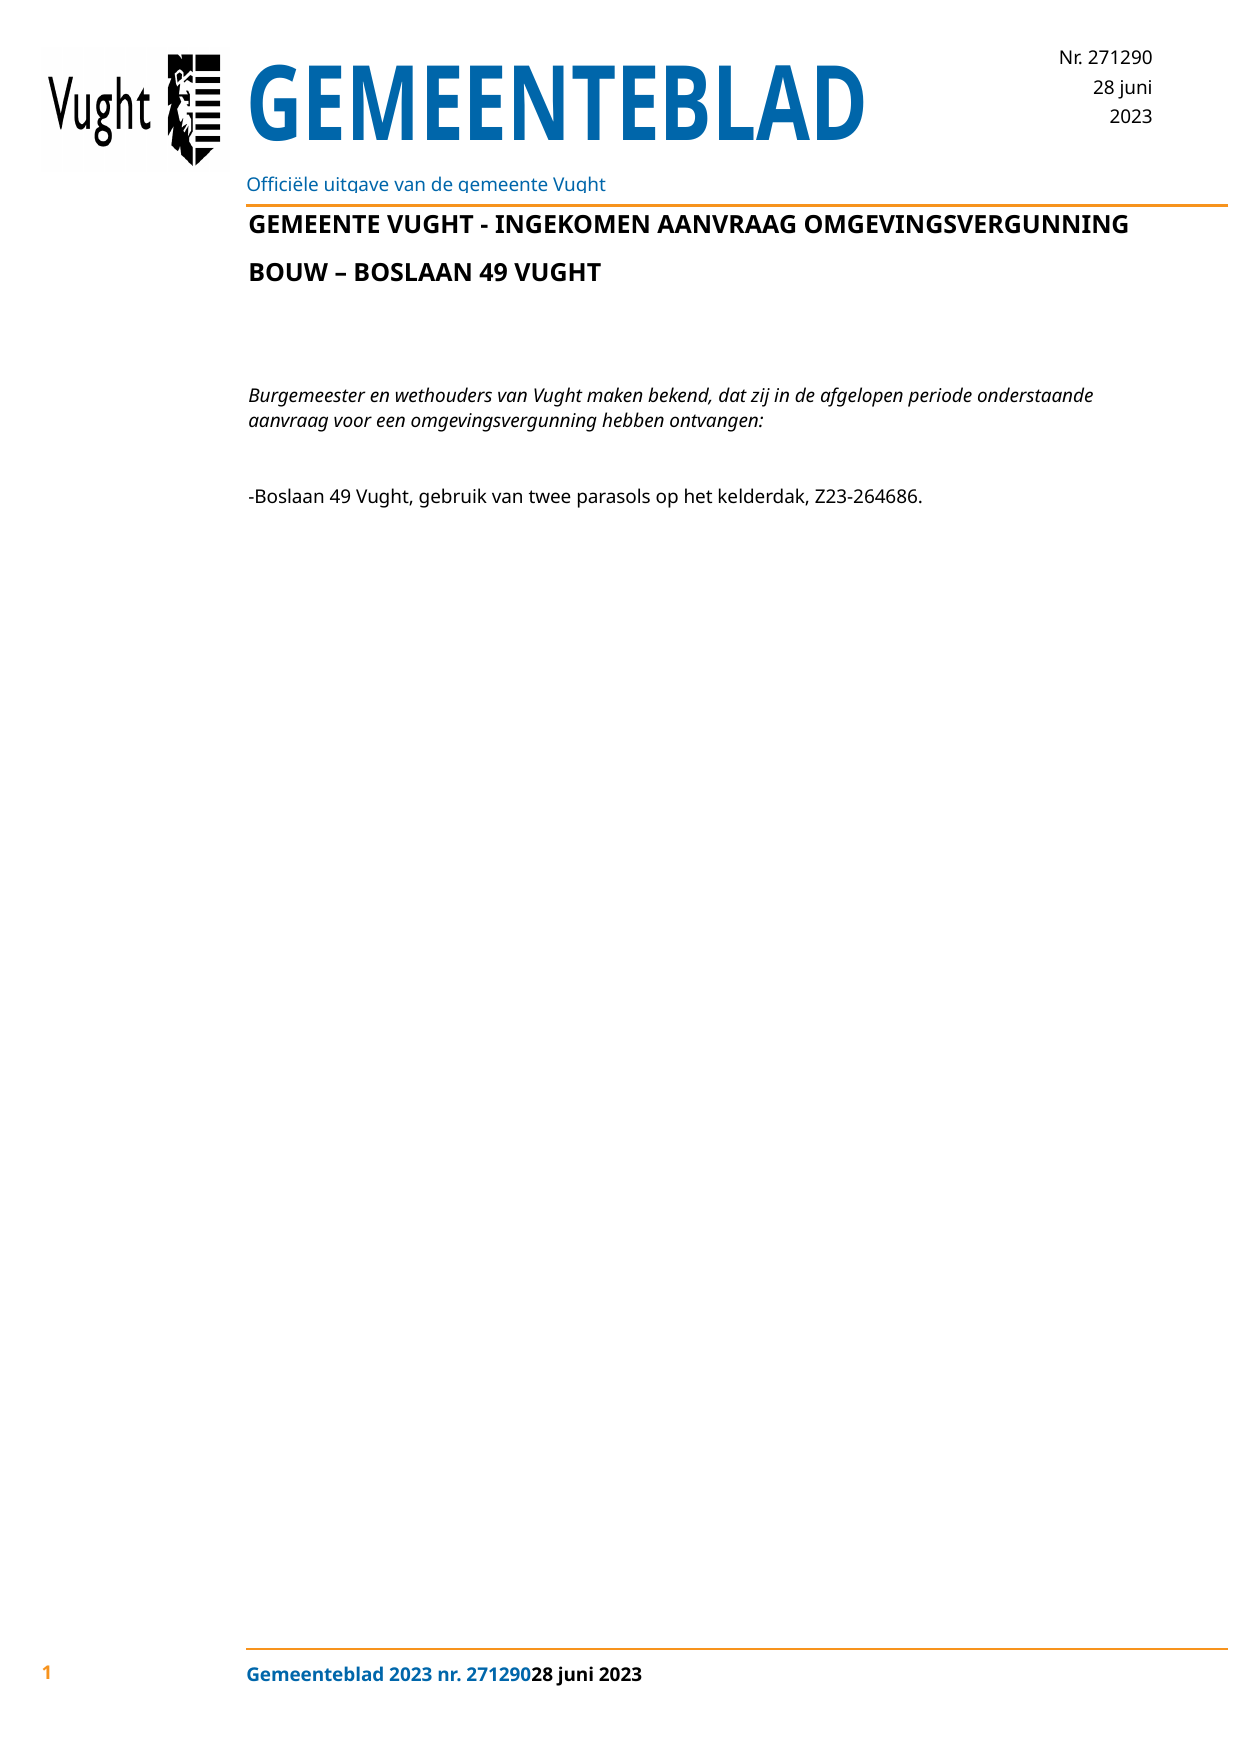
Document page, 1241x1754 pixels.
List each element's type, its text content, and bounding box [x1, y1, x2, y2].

text Burgemeester en wethouders van Vught maken bekend, dat zij in de afgelopen periode onderstaande aanvraag voor een omgevingsvergunning hebben ontvangen: [248, 382, 1152, 433]
text -Boslaan 49 Vught, gebruik van twee parasols op het kelderdak, Z23-264686. [248, 484, 1152, 509]
text GEMEENTE VUGHT - INGEKOMEN AANVRAAG OMGEVINGSVERGUNNING BOUW – BOSLAAN 49 VUGHT [248, 207, 1152, 288]
picture [41, 47, 231, 172]
